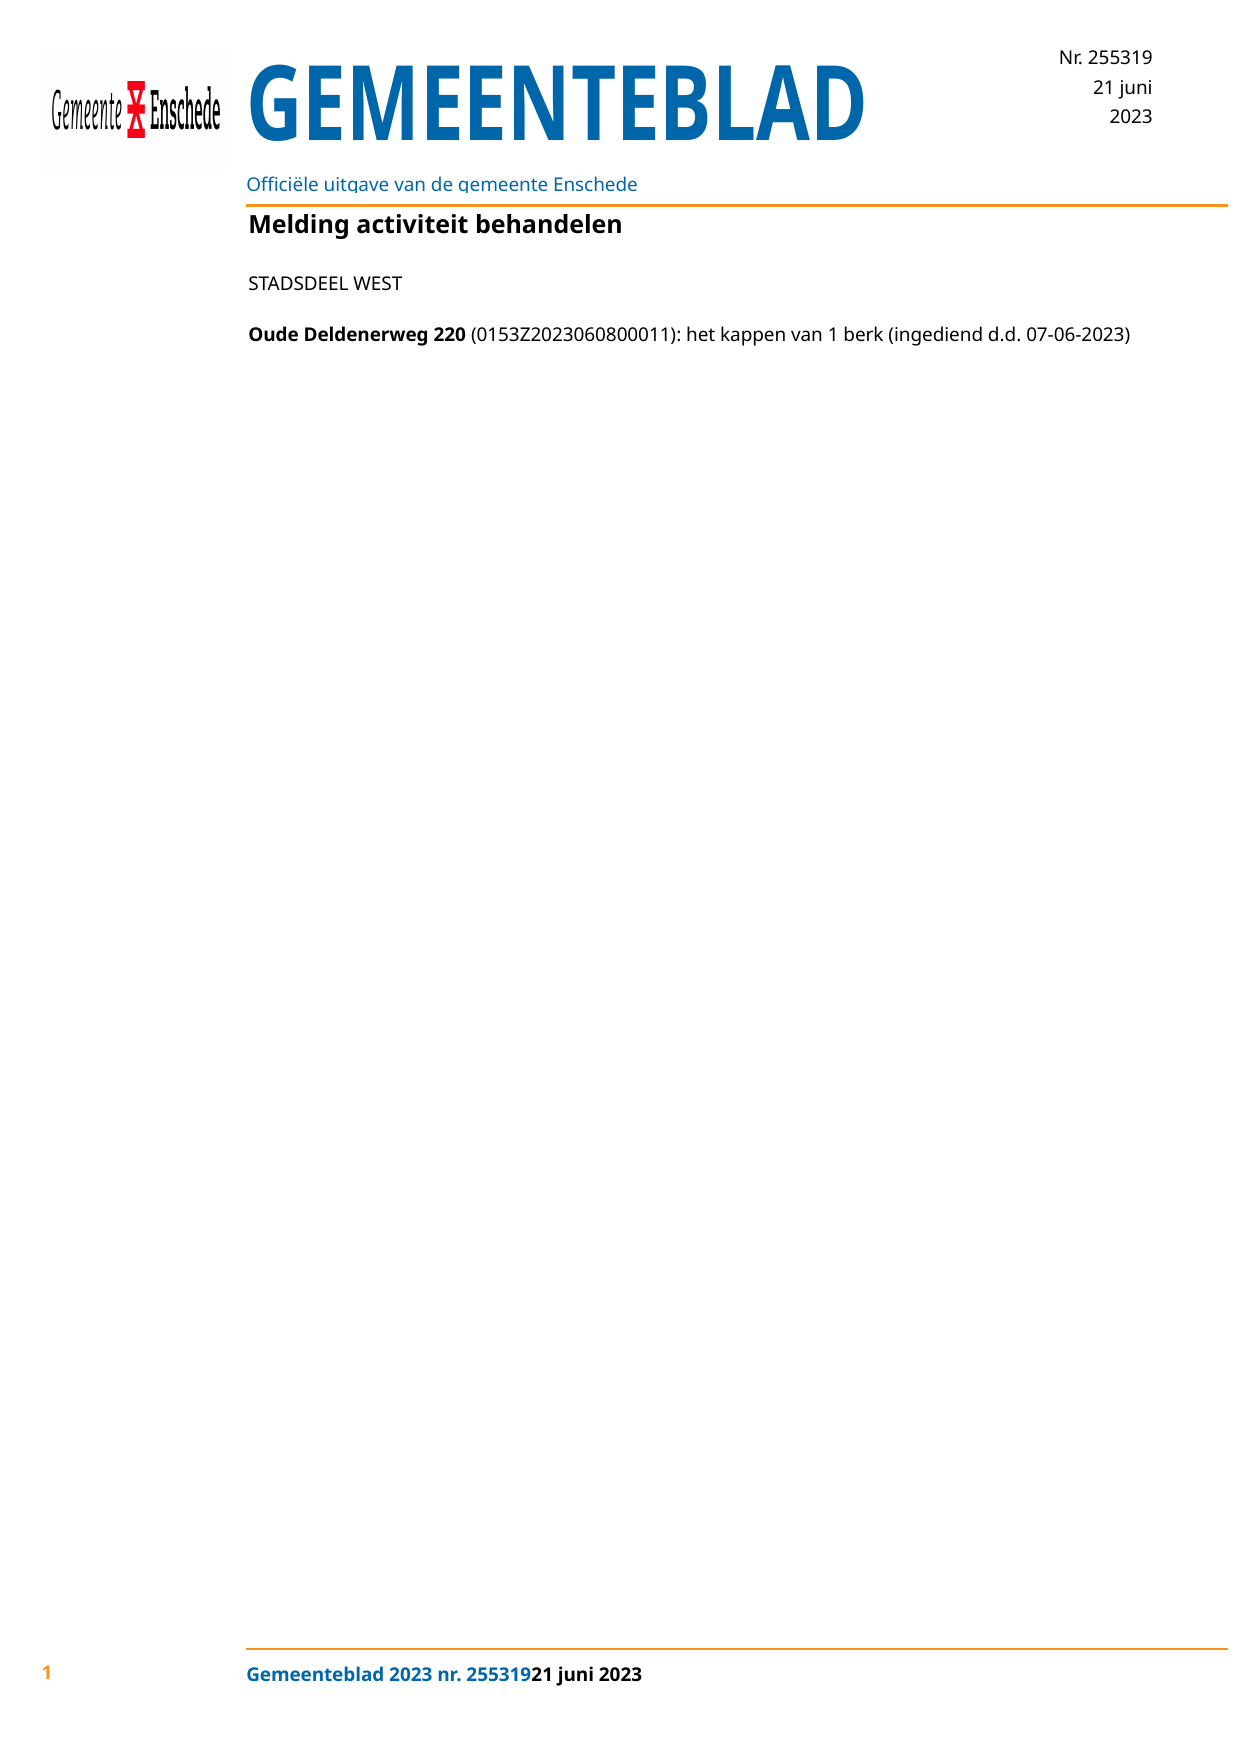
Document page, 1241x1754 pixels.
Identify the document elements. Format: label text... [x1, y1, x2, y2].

text STADSDEEL WEST [248, 270, 1152, 296]
text Oude Deldenerweg 220 (0153Z2023060800011): het kappen van 1 berk (ingediend d.d. 07-06-2023) [248, 321, 1152, 346]
text Melding activiteit behandelen [248, 207, 1152, 241]
picture [41, 47, 231, 172]
